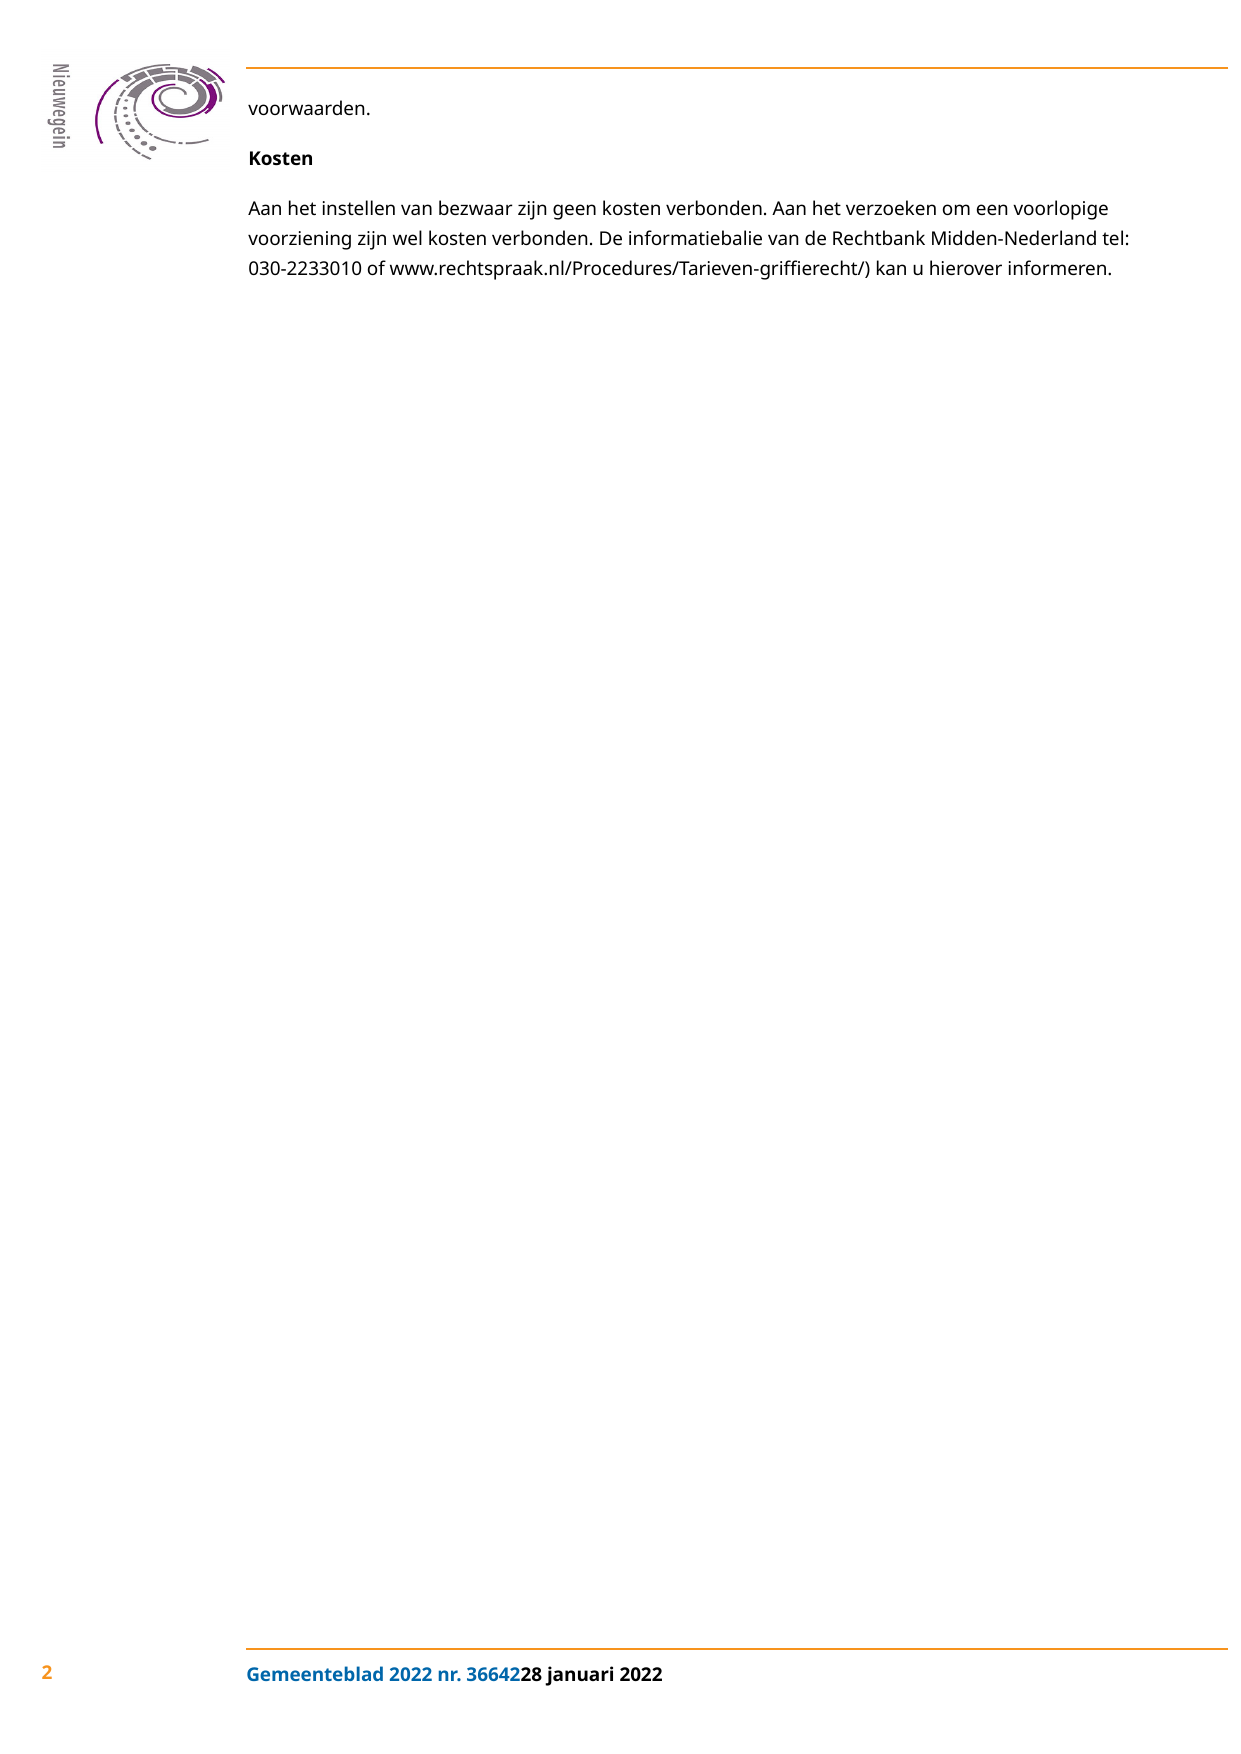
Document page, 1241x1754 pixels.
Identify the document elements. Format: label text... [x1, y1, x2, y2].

text Kosten [248, 145, 1152, 171]
text Aan het instellen van bezwaar zijn geen kosten verbonden. Aan het verzoeken om een voorlopige voorziening zijn wel kosten verbonden. De informatiebalie van de Rechtbank Midden-Nederland tel: 030-2233010 of www.rechtspraak.nl/Procedures/Tarieven-griffierecht/) kan u hierover informeren. [248, 196, 1152, 281]
picture [41, 47, 231, 172]
text voorwaarden. [248, 95, 1152, 121]
